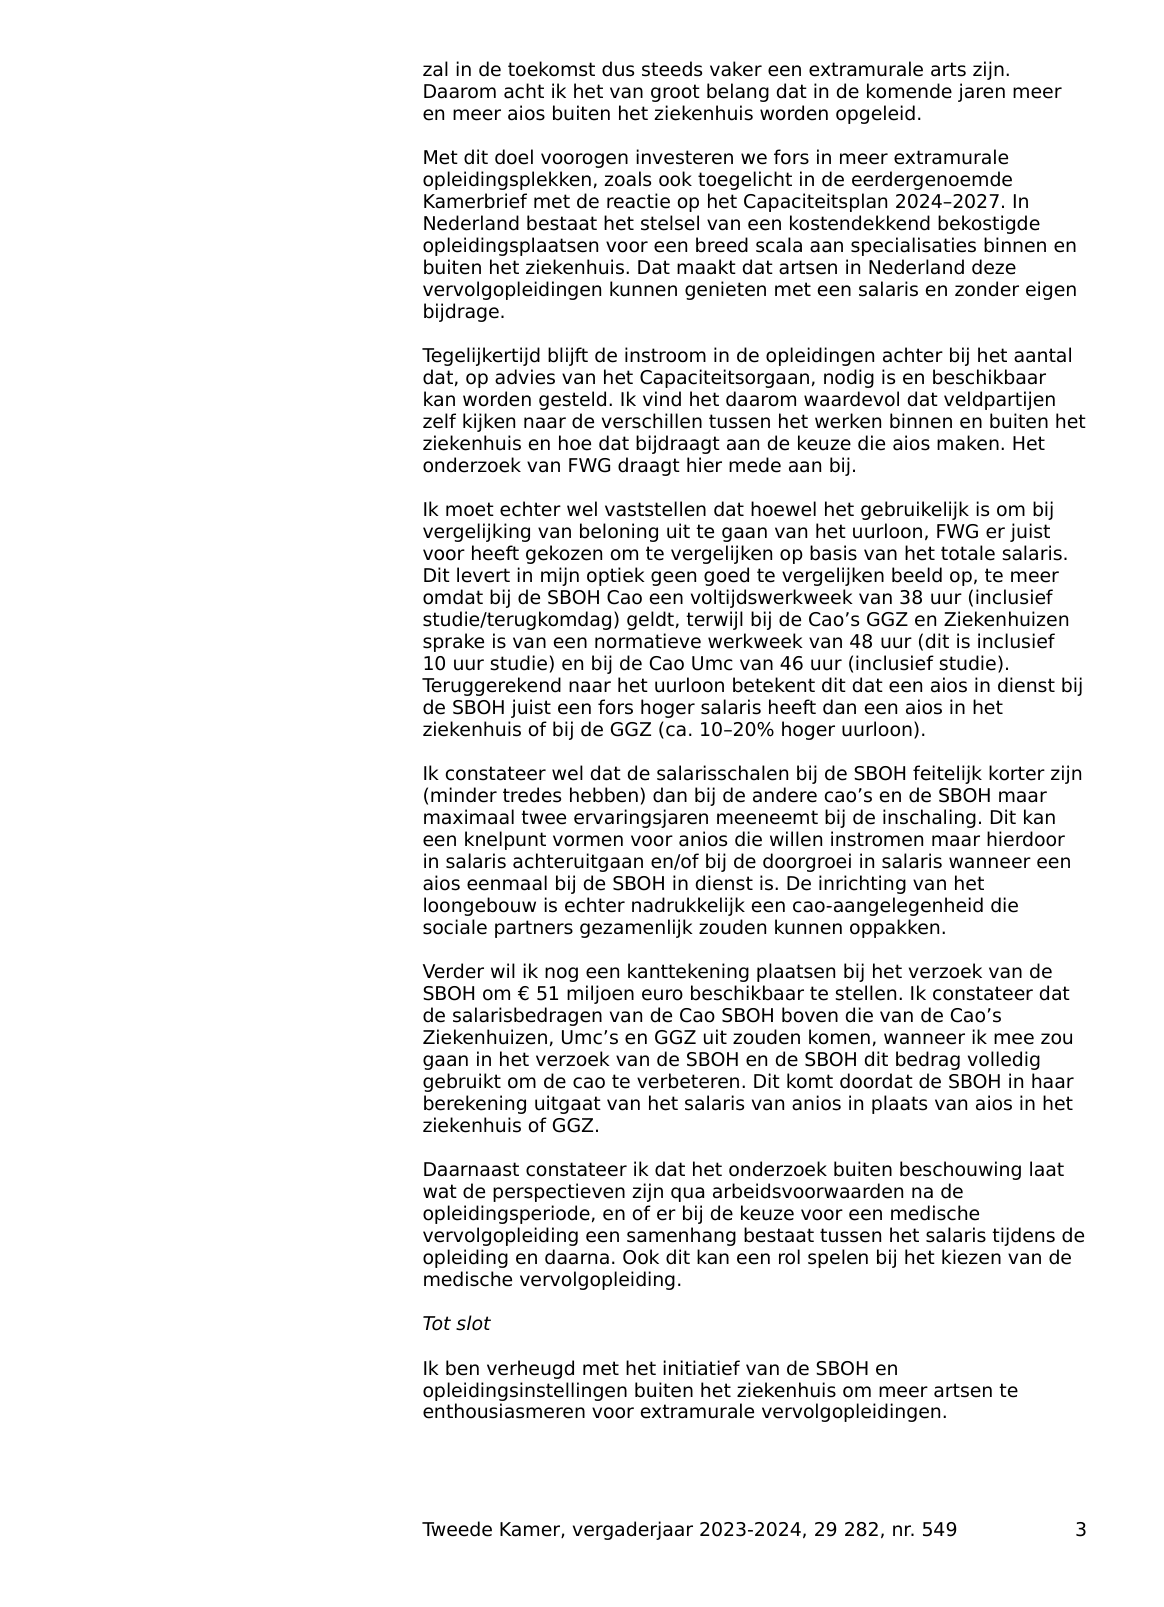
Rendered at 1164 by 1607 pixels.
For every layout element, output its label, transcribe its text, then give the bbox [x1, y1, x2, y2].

subtitle Tot slot [422, 1313, 1087, 1335]
text Verder wil ik nog een kanttekening plaatsen bij het verzoek van de SBOH om € 51 miljoen euro beschikbaar te stellen. Ik constateer dat de salarisbedragen van de Cao SBOH boven die van de Cao’s Ziekenhuizen, Umc’s en GGZ uit zouden komen, wanneer ik mee zou gaan in het verzoek van de SBOH en de SBOH dit bedrag volledig gebruikt om de cao te verbeteren. Dit komt doordat de SBOH in haar berekening uitgaat van het salaris van anios in plaats van aios in het ziekenhuis of GGZ. [422, 961, 1087, 1137]
text Met dit doel voorogen investeren we fors in meer extramurale opleidingsplekken, zoals ook toegelicht in de eerdergenoemde Kamerbrief met de reactie op het Capaciteitsplan 2024–2027. In Nederland bestaat het stelsel van een kostendekkend bekostigde opleidingsplaatsen voor een breed scala aan specialisaties binnen en buiten het ziekenhuis. Dat maakt dat artsen in Nederland deze vervolgopleidingen kunnen genieten met een salaris en zonder eigen bijdrage. [422, 147, 1087, 323]
text Daarnaast constateer ik dat het onderzoek buiten beschouwing laat wat de perspectieven zijn qua arbeidsvoorwaarden na de opleidingsperiode, en of er bij de keuze voor een medische vervolgopleiding een samenhang bestaat tussen het salaris tijdens de opleiding en daarna. Ook dit kan een rol spelen bij het kiezen van de medische vervolgopleiding. [422, 1159, 1087, 1291]
text Ik constateer wel dat de salarisschalen bij de SBOH feitelijk korter zijn (minder tredes hebben) dan bij de andere cao’s en de SBOH maar maximaal twee ervaringsjaren meeneemt bij de inschaling. Dit kan een knelpunt vormen voor anios die willen instromen maar hierdoor in salaris achteruitgaan en/of bij de doorgroei in salaris wanneer een aios eenmaal bij de SBOH in dienst is. De inrichting van het loongebouw is echter nadrukkelijk een cao-aangelegenheid die sociale partners gezamenlijk zouden kunnen oppakken. [422, 763, 1087, 939]
text Ik ben verheugd met het initiatief van de SBOH en opleidingsinstellingen buiten het ziekenhuis om meer artsen te enthousiasmeren voor extramurale vervolgopleidingen. [422, 1357, 1087, 1423]
text Ik moet echter wel vaststellen dat hoewel het gebruikelijk is om bij vergelijking van beloning uit te gaan van het uurloon, FWG er juist voor heeft gekozen om te vergelijken op basis van het totale salaris. Dit levert in mijn optiek geen goed te vergelijken beeld op, te meer omdat bij de SBOH Cao een voltijdswerkweek van 38 uur (inclusief studie/terugkomdag) geldt, terwijl bij de Cao’s GGZ en Ziekenhuizen sprake is van een normatieve werkweek van 48 uur (dit is inclusief 10 uur studie) en bij de Cao Umc van 46 uur (inclusief studie). Teruggerekend naar het uurloon betekent dit dat een aios in dienst bij de SBOH juist een fors hoger salaris heeft dan een aios in het ziekenhuis of bij de GGZ (ca. 10–20% hoger uurloon). [422, 499, 1087, 741]
text zal in de toekomst dus steeds vaker een extramurale arts zijn. Daarom acht ik het van groot belang dat in de komende jaren meer en meer aios buiten het ziekenhuis worden opgeleid. [422, 59, 1087, 125]
text Tegelijkertijd blijft de instroom in de opleidingen achter bij het aantal dat, op advies van het Capaciteitsorgaan, nodig is en beschikbaar kan worden gesteld. Ik vind het daarom waardevol dat veldpartijen zelf kijken naar de verschillen tussen het werken binnen en buiten het ziekenhuis en hoe dat bijdraagt aan de keuze die aios maken. Het onderzoek van FWG draagt hier mede aan bij. [422, 345, 1087, 477]
